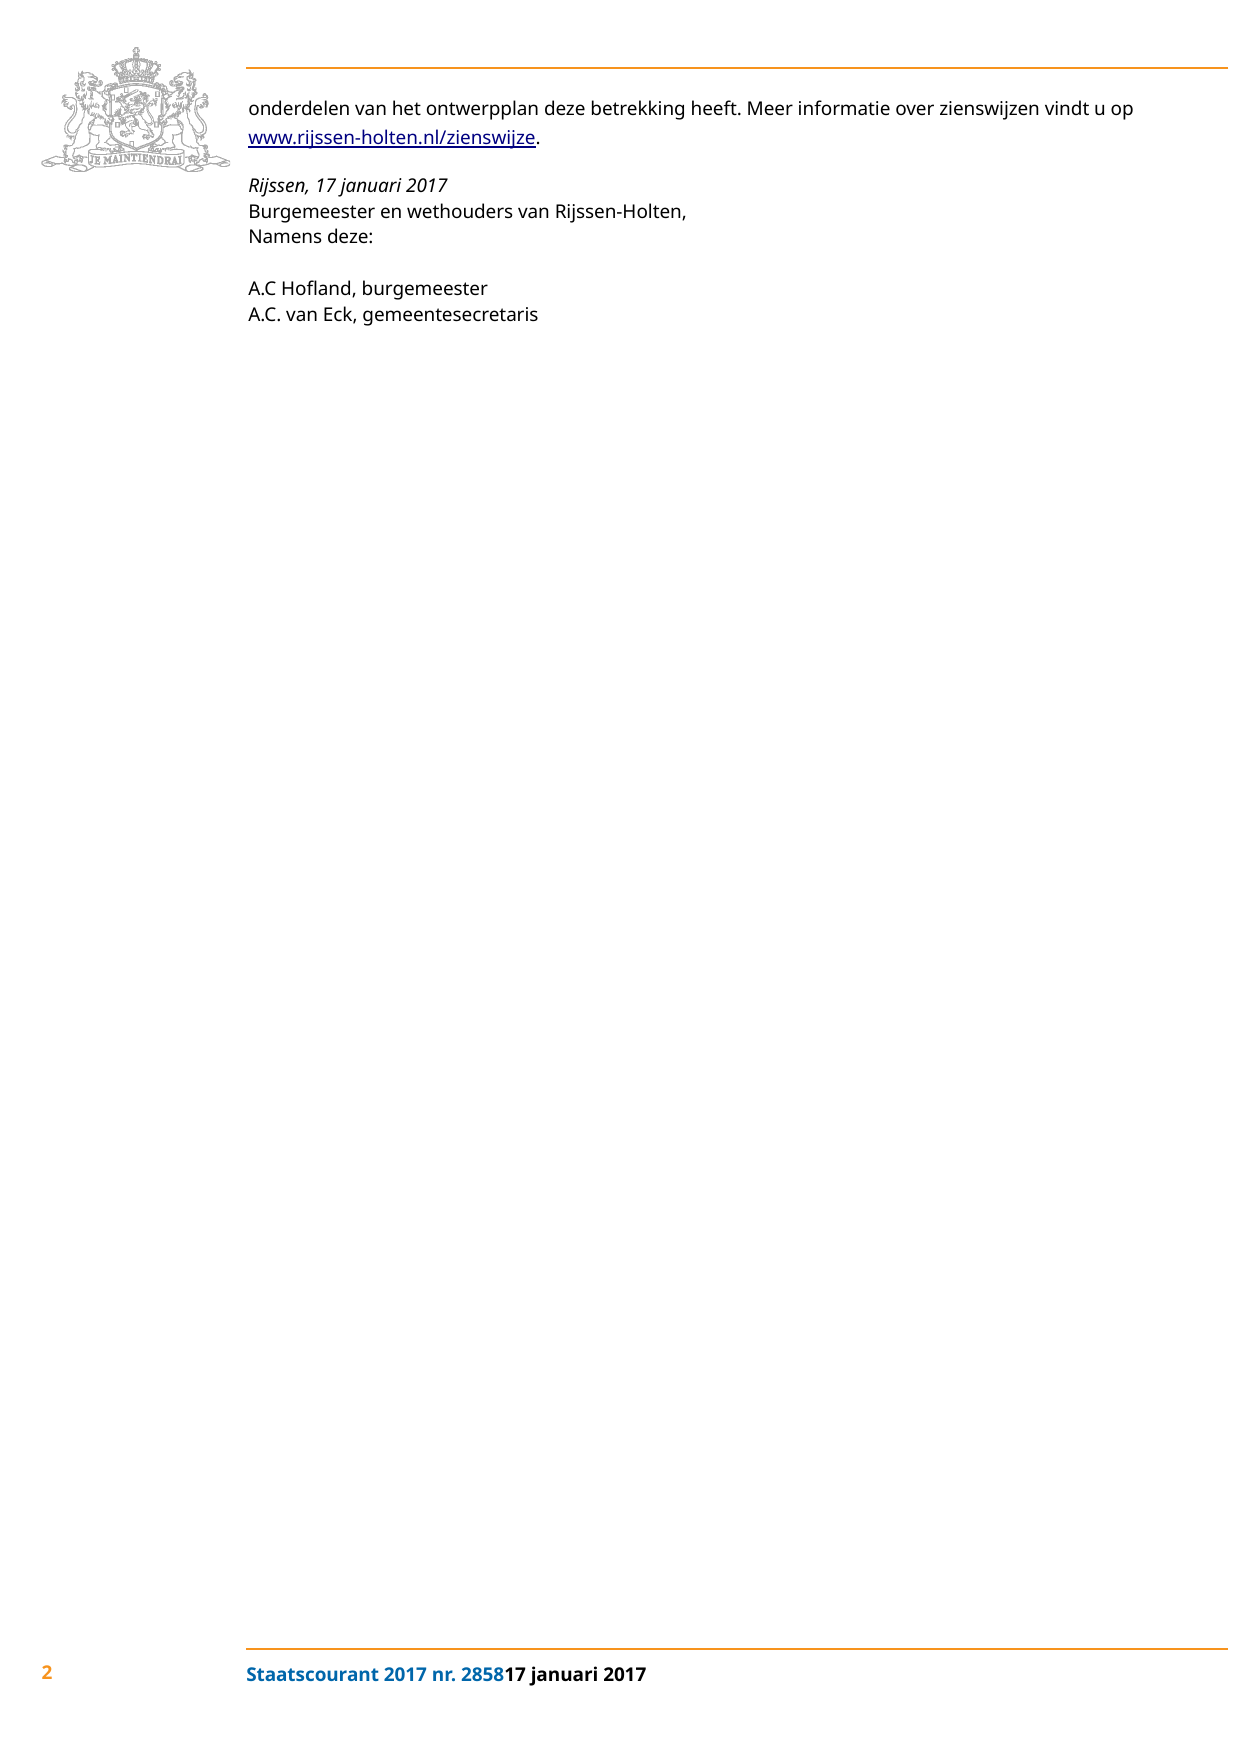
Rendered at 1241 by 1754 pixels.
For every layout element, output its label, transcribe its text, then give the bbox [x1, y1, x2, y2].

text A.C. van Eck, gemeentesecretaris [248, 301, 1152, 327]
text onderdelen van het ontwerpplan deze betrekking heeft. Meer informatie over zienswijzen vindt u op www.rijssen-holten.nl/zienswijze. [248, 95, 1152, 150]
text Burgemeester en wethouders van Rijssen-Holten, [248, 198, 1152, 224]
text Namens deze: [248, 224, 1152, 249]
text Rijssen, 17 januari 2017 [248, 172, 1152, 198]
picture [41, 47, 231, 172]
text A.C Hofland, burgemeester [248, 275, 1152, 301]
